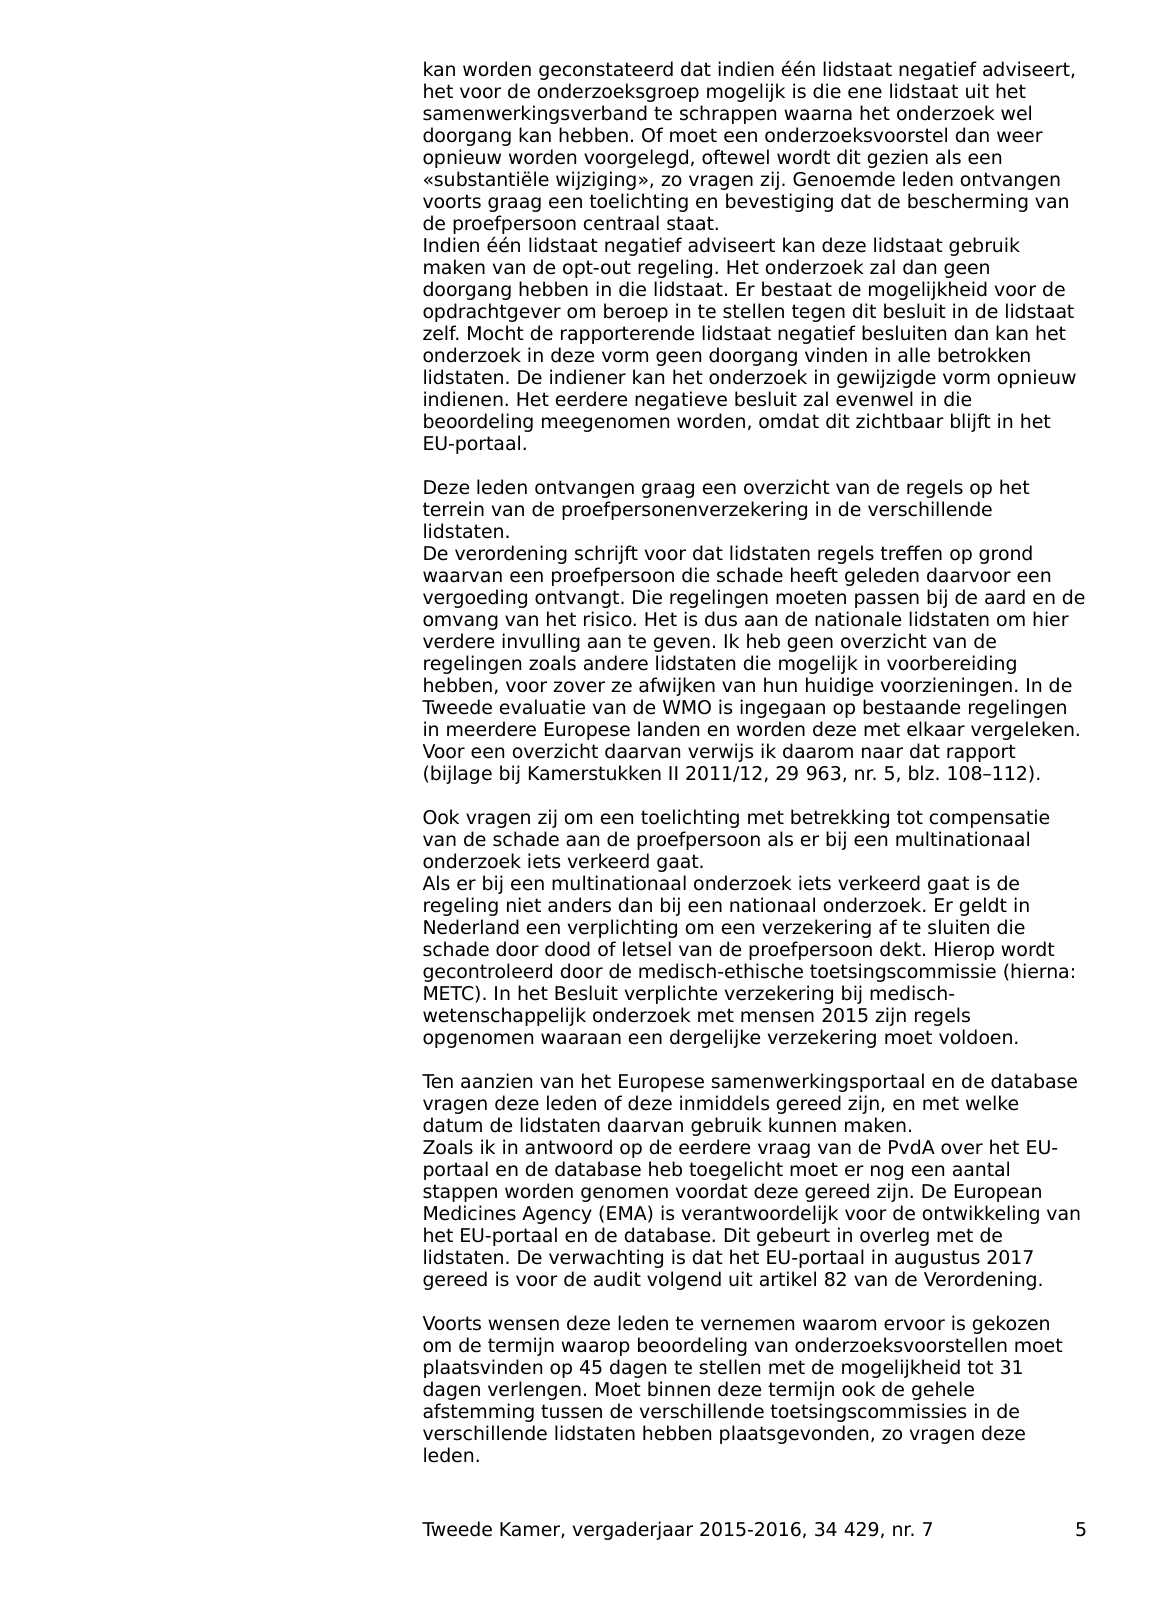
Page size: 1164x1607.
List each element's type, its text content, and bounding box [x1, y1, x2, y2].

text Voorts wensen deze leden te vernemen waarom ervoor is gekozen om de termijn waarop beoordeling van onderzoeksvoorstellen moet plaatsvinden op 45 dagen te stellen met de mogelijkheid tot 31 dagen verlengen. Moet binnen deze termijn ook de gehele afstemming tussen de verschillende toetsingscommissies in de verschillende lidstaten hebben plaatsgevonden, zo vragen deze leden. [422, 1313, 1087, 1467]
text Deze leden ontvangen graag een overzicht van de regels op het terrein van de proefpersonenverzekering in de verschillende lidstaten. [422, 477, 1087, 543]
text kan worden geconstateerd dat indien één lidstaat negatief adviseert, het voor de onderzoeksgroep mogelijk is die ene lidstaat uit het samenwerkingsverband te schrappen waarna het onderzoek wel doorgang kan hebben. Of moet een onderzoeksvoorstel dan weer opnieuw worden voorgelegd, oftewel wordt dit gezien als een «substantiële wijziging», zo vragen zij. Genoemde leden ontvangen voorts graag een toelichting en bevestiging dat de bescherming van de proefpersoon centraal staat. [422, 59, 1087, 235]
text Als er bij een multinationaal onderzoek iets verkeerd gaat is de regeling niet anders dan bij een nationaal onderzoek. Er geldt in Nederland een verplichting om een verzekering af te sluiten die schade door dood of letsel van de proefpersoon dekt. Hierop wordt gecontroleerd door de medisch-ethische toetsingscommissie (hierna: METC). In het Besluit verplichte verzekering bij medisch-wetenschappelijk onderzoek met mensen 2015 zijn regels opgenomen waaraan een dergelijke verzekering moet voldoen. [422, 873, 1087, 1048]
text De verordening schrijft voor dat lidstaten regels treffen op grond waarvan een proefpersoon die schade heeft geleden daarvoor een vergoeding ontvangt. Die regelingen moeten passen bij de aard en de omvang van het risico. Het is dus aan de nationale lidstaten om hier verdere invulling aan te geven. Ik heb geen overzicht van de regelingen zoals andere lidstaten die mogelijk in voorbereiding hebben, voor zover ze afwijken van hun huidige voorzieningen. In de Tweede evaluatie van de WMO is ingegaan op bestaande regelingen in meerdere Europese landen en worden deze met elkaar vergeleken. Voor een overzicht daarvan verwijs ik daarom naar dat rapport (bijlage bij Kamerstukken II 2011/12, 29 963, nr. 5, blz. 108–112). [422, 543, 1087, 784]
text Ook vragen zij om een toelichting met betrekking tot compensatie van de schade aan de proefpersoon als er bij een multinationaal onderzoek iets verkeerd gaat. [422, 807, 1087, 873]
text Zoals ik in antwoord op de eerdere vraag van de PvdA over het EU-portaal en de database heb toegelicht moet er nog een aantal stappen worden genomen voordat deze gereed zijn. De European Medicines Agency (EMA) is verantwoordelijk voor de ontwikkeling van het EU-portaal en de database. Dit gebeurt in overleg met de lidstaten. De verwachting is dat het EU-portaal in augustus 2017 gereed is voor de audit volgend uit artikel 82 van de Verordening. [422, 1137, 1087, 1291]
text Indien één lidstaat negatief adviseert kan deze lidstaat gebruik maken van de opt-out regeling. Het onderzoek zal dan geen doorgang hebben in die lidstaat. Er bestaat de mogelijkheid voor de opdrachtgever om beroep in te stellen tegen dit besluit in de lidstaat zelf. Mocht de rapporterende lidstaat negatief besluiten dan kan het onderzoek in deze vorm geen doorgang vinden in alle betrokken lidstaten. De indiener kan het onderzoek in gewijzigde vorm opnieuw indienen. Het eerdere negatieve besluit zal evenwel in die beoordeling meegenomen worden, omdat dit zichtbaar blijft in het EU-portaal. [422, 235, 1087, 455]
text Ten aanzien van het Europese samenwerkingsportaal en de database vragen deze leden of deze inmiddels gereed zijn, en met welke datum de lidstaten daarvan gebruik kunnen maken. [422, 1071, 1087, 1137]
